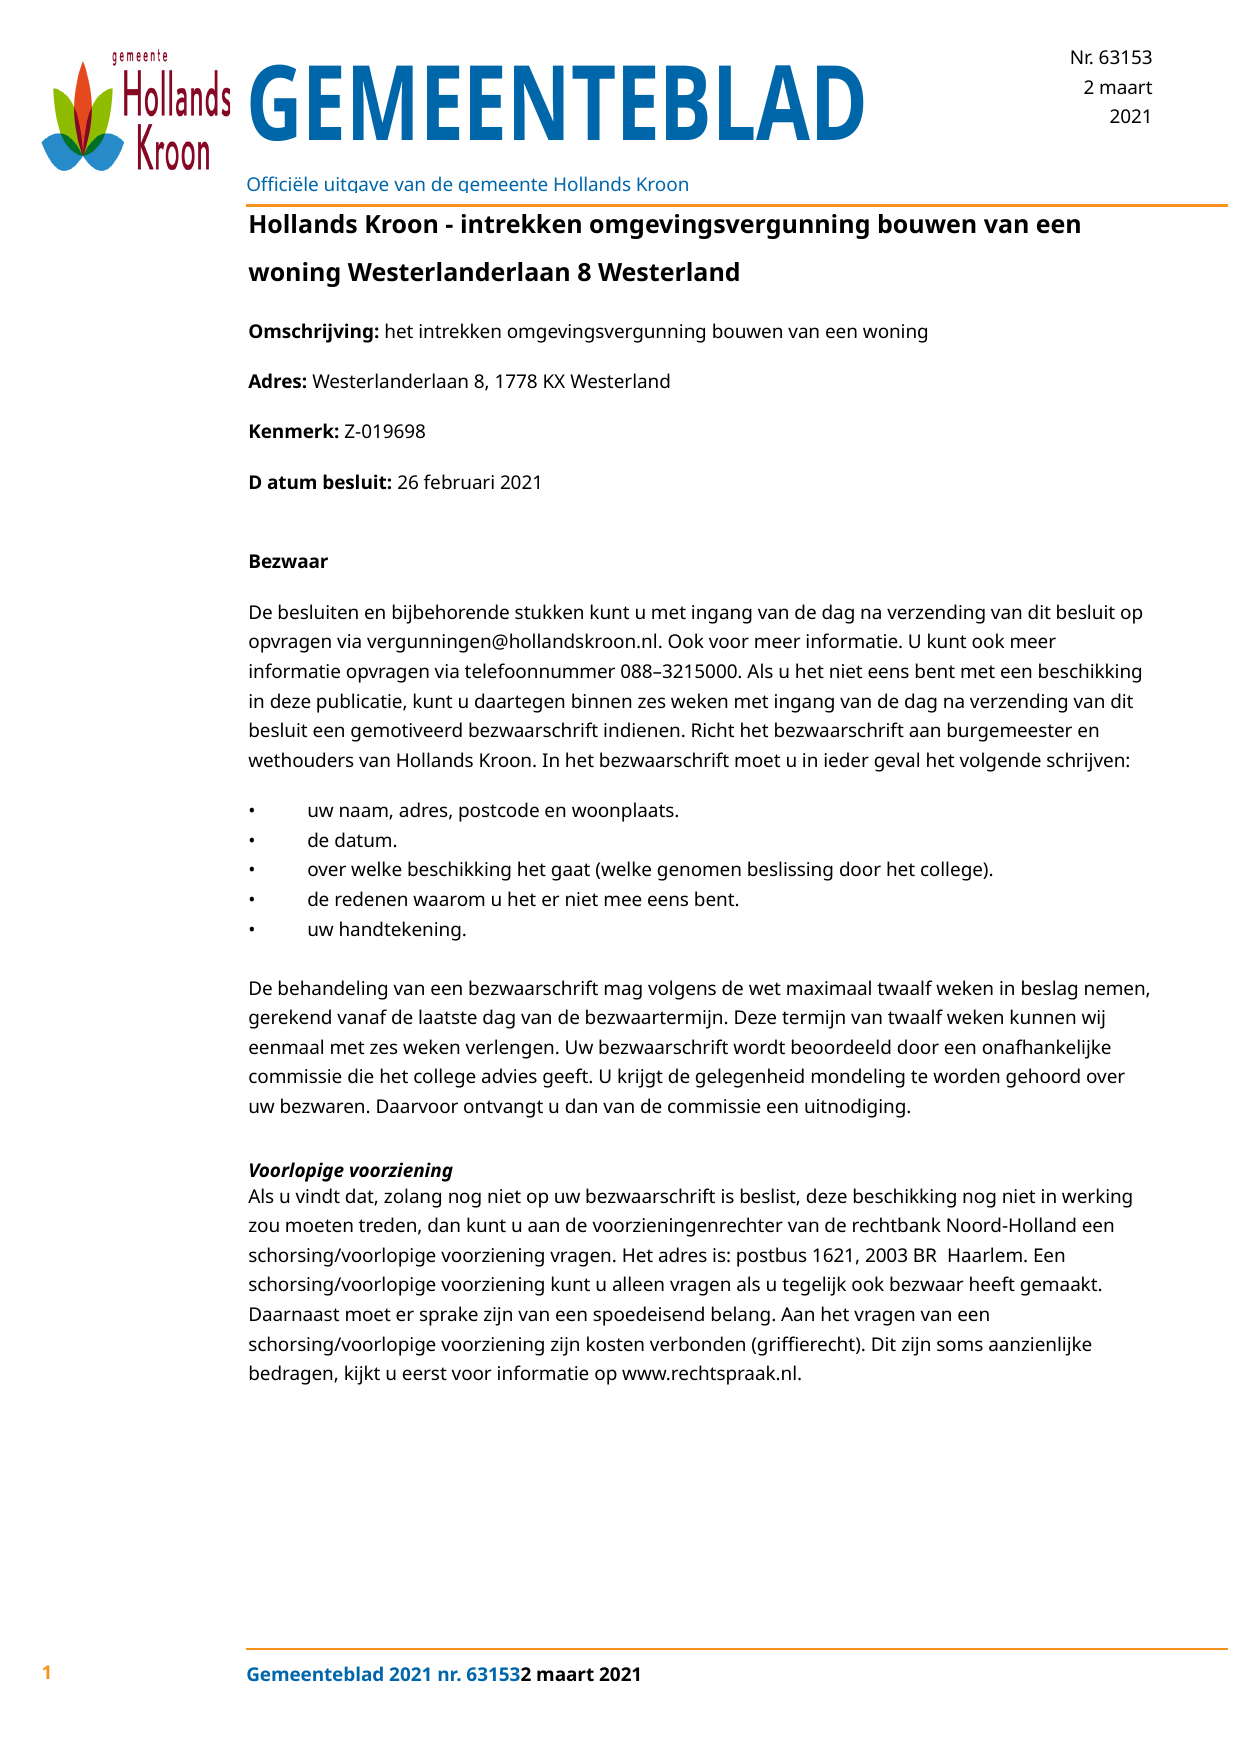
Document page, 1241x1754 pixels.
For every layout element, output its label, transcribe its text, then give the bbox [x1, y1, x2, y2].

picture [41, 47, 231, 172]
text De besluiten en bijbehorende stukken kunt u met ingang van de dag na verzending van dit besluit op opvragen via vergunningen@hollandskroon.nl. Ook voor meer informatie. U kunt ook meer informatie opvragen via telefoonnummer 088–3215000. Als u het niet eens bent met een beschikking in deze publicatie, kunt u daartegen binnen zes weken met ingang van de dag na verzending van dit besluit een gemotiveerd bezwaarschrift indienen. Richt het bezwaarschrift aan burgemeester en wethouders van Hollands Kroon. In het bezwaarschrift moet u in ieder geval het volgende schrijven: [248, 599, 1152, 773]
text Bezwaar [248, 549, 1152, 574]
list de redenen waarom u het er niet mee eens bent. [248, 886, 1152, 912]
text De behandeling van een bezwaarschrift mag volgens de wet maximaal twaalf weken in beslag nemen, gerekend vanaf de laatste dag van de bezwaartermijn. Deze termijn van twaalf weken kunnen wij eenmaal met zes weken verlengen. Uw bezwaarschrift wordt beoordeeld door een onafhankelijke commissie die het college advies geeft. U krijgt de gelegenheid mondeling te worden gehoord over uw bezwaren. Daarvoor ontvangt u dan van de commissie een uitnodiging. [248, 975, 1152, 1119]
text Als u vindt dat, zolang nog niet op uw bezwaarschrift is beslist, deze beschikking nog niet in werking zou moeten treden, dan kunt u aan de voorzieningenrechter van de rechtbank Noord-Holland een schorsing/voorlopige voorziening vragen. Het adres is: postbus 1621, 2003 BR Haarlem. Een schorsing/voorlopige voorziening kunt u alleen vragen als u tegelijk ook bezwaar heeft gemaakt. Daarnaast moet er sprake zijn van een spoedeisend belang. Aan het vragen van een schorsing/voorlopige voorziening zijn kosten verbonden (griffierecht). Dit zijn soms aanzienlijke bedragen, kijkt u eerst voor informatie op www.rechtspraak.nl. [248, 1183, 1152, 1386]
list uw handtekening. [248, 916, 1152, 941]
text Hollands Kroon - intrekken omgevingsvergunning bouwen van een woning Westerlanderlaan 8 Westerland [248, 207, 1152, 288]
list de datum. [248, 827, 1152, 853]
text Adres: Westerlanderlaan 8, 1778 KX Westerland [248, 368, 1152, 394]
list over welke beschikking het gaat (welke genomen beslissing door het college). [248, 857, 1152, 882]
text Kenmerk: Z-019698 [248, 419, 1152, 444]
list uw naam, adres, postcode en woonplaats. [248, 797, 1152, 823]
table_header [700, 469, 1152, 495]
text Voorlopige voorziening [248, 1157, 1152, 1183]
text Omschrijving: het intrekken omgevingsvergunning bouwen van een woning [248, 318, 1152, 344]
table_header D atum besluit: 26 februari 2021 [248, 469, 700, 495]
